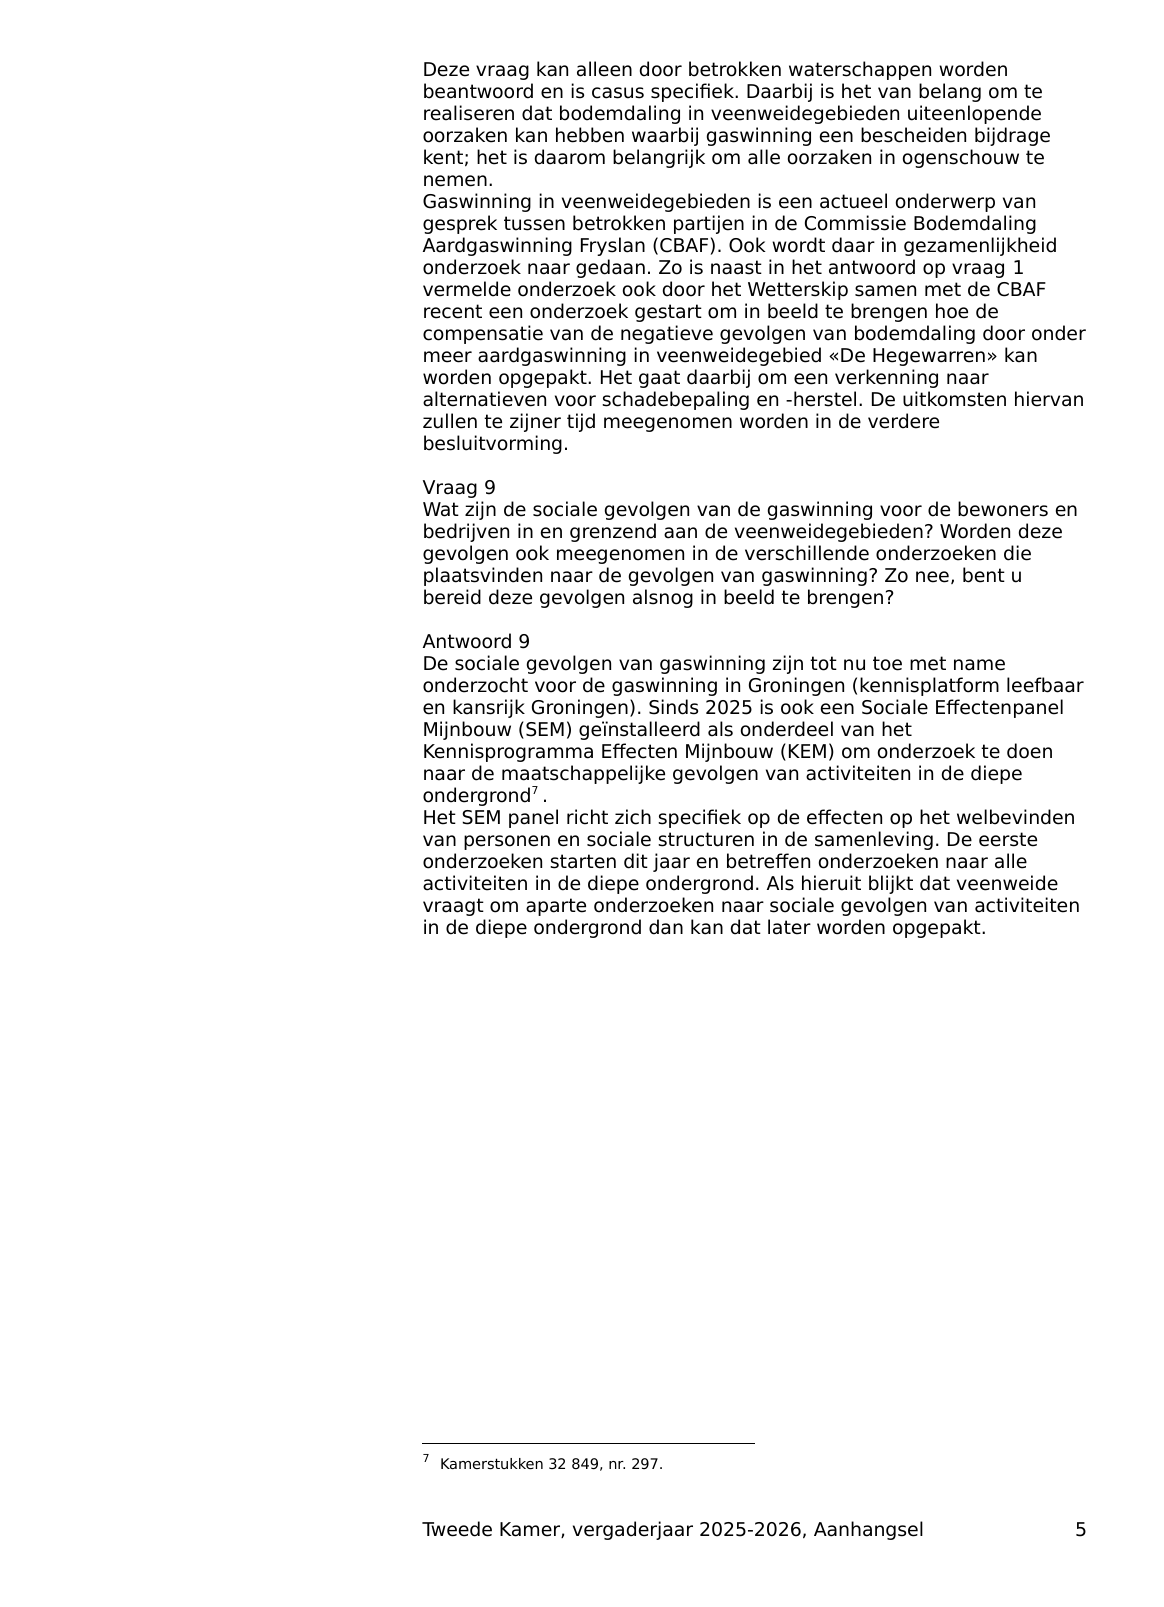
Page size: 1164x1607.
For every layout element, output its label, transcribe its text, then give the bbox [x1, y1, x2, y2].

text Antwoord 9 [422, 631, 1087, 653]
text Deze vraag kan alleen door betrokken waterschappen worden beantwoord en is casus specifiek. Daarbij is het van belang om te realiseren dat bodemdaling in veenweidegebieden uiteenlopende oorzaken kan hebben waarbij gaswinning een bescheiden bijdrage kent; het is daarom belangrijk om alle oorzaken in ogenschouw te nemen. [422, 59, 1087, 191]
text Wat zijn de sociale gevolgen van de gaswinning voor de bewoners en bedrijven in en grenzend aan de veenweidegebieden? Worden deze gevolgen ook meegenomen in de verschillende onderzoeken die plaatsvinden naar de gevolgen van gaswinning? Zo nee, bent u bereid deze gevolgen alsnog in beeld te brengen? [422, 499, 1087, 609]
text Vraag 9 [422, 477, 1087, 499]
text Het SEM panel richt zich specifiek op de effecten op het welbevinden van personen en sociale structuren in de samenleving. De eerste onderzoeken starten dit jaar en betreffen onderzoeken naar alle activiteiten in de diepe ondergrond. Als hieruit blijkt dat veenweide vraagt om aparte onderzoeken naar sociale gevolgen van activiteiten in de diepe ondergrond dan kan dat later worden opgepakt. [422, 807, 1087, 939]
text Gaswinning in veenweidegebieden is een actueel onderwerp van gesprek tussen betrokken partijen in de Commissie Bodemdaling Aardgaswinning Fryslan (CBAF). Ook wordt daar in gezamenlijkheid onderzoek naar gedaan. Zo is naast in het antwoord op vraag 1 vermelde onderzoek ook door het Wetterskip samen met de CBAF recent een onderzoek gestart om in beeld te brengen hoe de compensatie van de negatieve gevolgen van bodemdaling door onder meer aardgaswinning in veenweidegebied «De Hegewarren» kan worden opgepakt. Het gaat daarbij om een verkenning naar alternatieven voor schadebepaling en -herstel. De uitkomsten hiervan zullen te zijner tijd meegenomen worden in de verdere besluitvorming. [422, 191, 1087, 455]
text Kamerstukken 32 849, nr. 297. [422, 1452, 1087, 1474]
text De sociale gevolgen van gaswinning zijn tot nu toe met name onderzocht voor de gaswinning in Groningen (kennisplatform leefbaar en kansrijk Groningen). Sinds 2025 is ook een Sociale Effectenpanel Mijnbouw (SEM) geïnstalleerd als onderdeel van het Kennisprogramma Effecten Mijnbouw (KEM) om onderzoek te doen naar de maatschappelijke gevolgen van activiteiten in de diepe ondergrond. [422, 653, 1087, 807]
